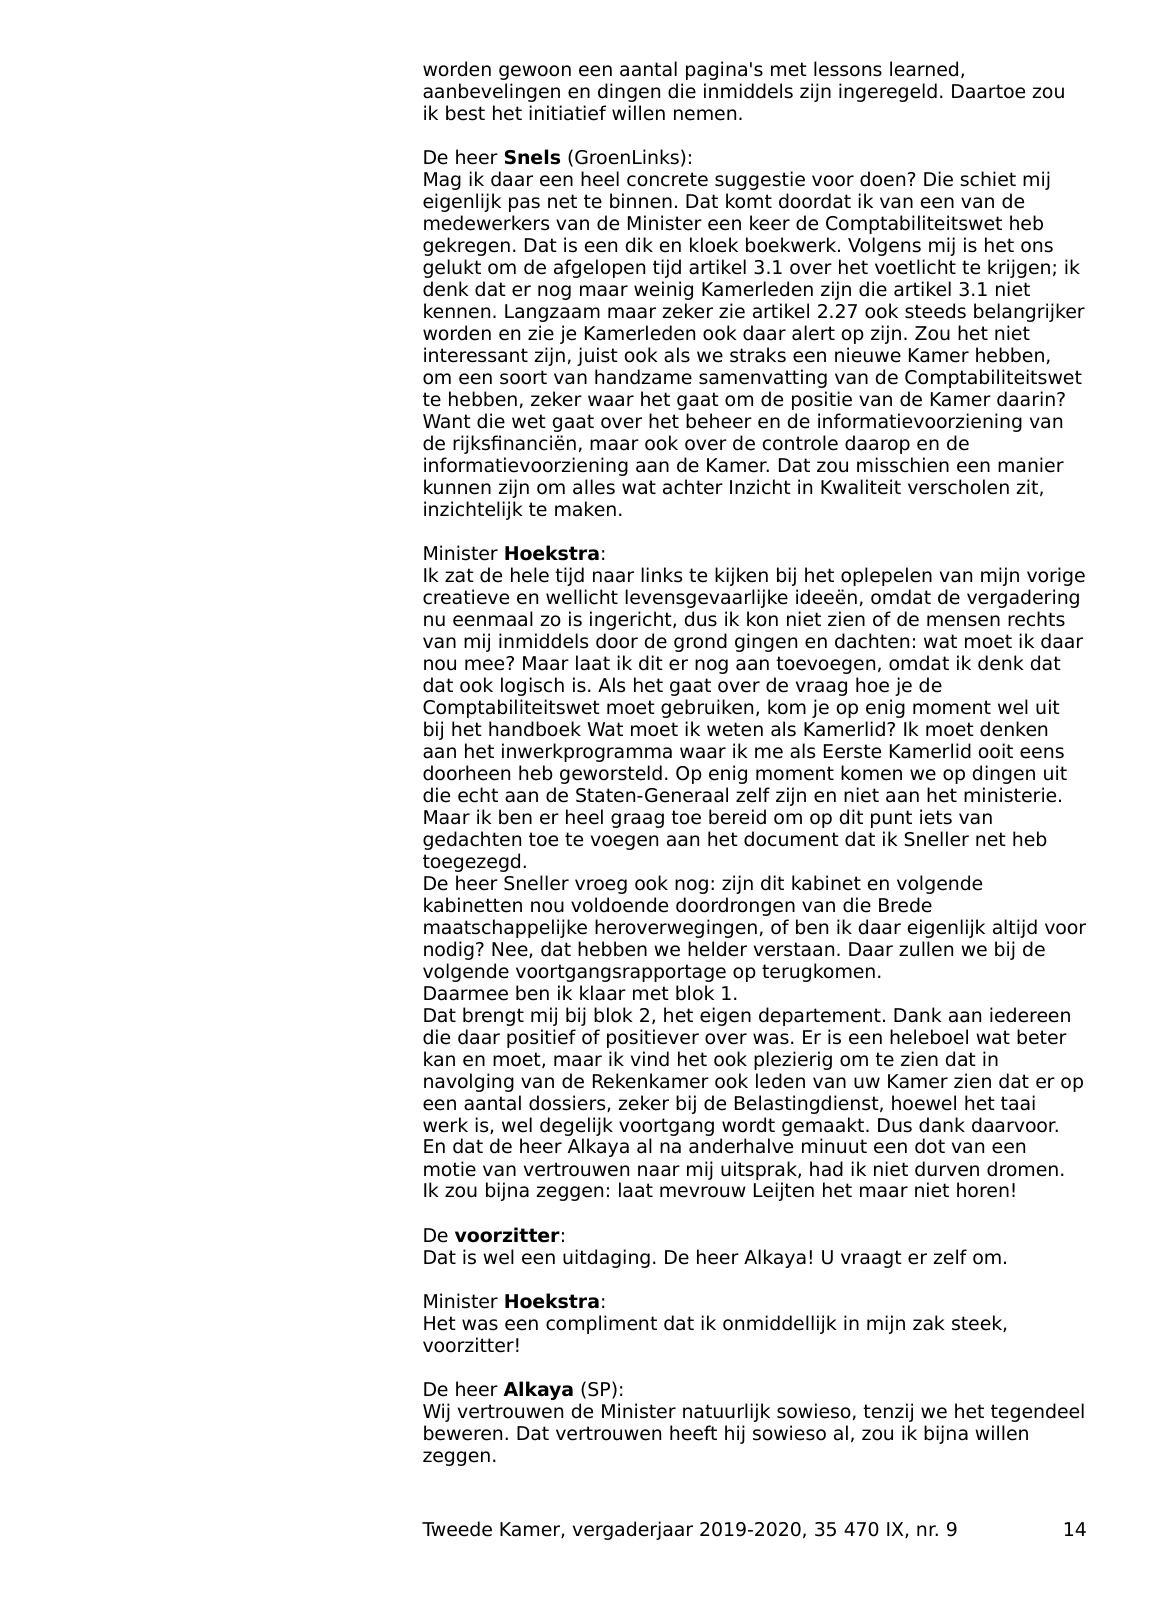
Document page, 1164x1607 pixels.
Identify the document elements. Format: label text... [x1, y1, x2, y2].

text Minister Hoekstra: [422, 543, 1087, 565]
text Ik zat de hele tijd naar links te kijken bij het oplepelen van mijn vorige creatieve en wellicht levensgevaarlijke ideeën, omdat de vergadering nu eenmaal zo is ingericht, dus ik kon niet zien of de mensen rechts van mij inmiddels door de grond gingen en dachten: wat moet ik daar nou mee? Maar laat ik dit er nog aan toevoegen, omdat ik denk dat dat ook logisch is. Als het gaat over de vraag hoe je de Comptabiliteitswet moet gebruiken, kom je op enig moment wel uit bij het handboek Wat moet ik weten als Kamerlid? Ik moet denken aan het inwerkprogramma waar ik me als Eerste Kamerlid ooit eens doorheen heb geworsteld. Op enig moment komen we op dingen uit die echt aan de Staten-Generaal zelf zijn en niet aan het ministerie. Maar ik ben er heel graag toe bereid om op dit punt iets van gedachten toe te voegen aan het document dat ik Sneller net heb toegezegd. [422, 565, 1087, 873]
text De heer Sneller vroeg ook nog: zijn dit kabinet en volgende kabinetten nou voldoende doordrongen van die Brede maatschappelijke heroverwegingen, of ben ik daar eigenlijk altijd voor nodig? Nee, dat hebben we helder verstaan. Daar zullen we bij de volgende voortgangsrapportage op terugkomen. [422, 873, 1087, 983]
text De heer Snels (GroenLinks): [422, 147, 1087, 169]
text De voorzitter: [422, 1224, 1087, 1247]
text De heer Alkaya (SP): [422, 1379, 1087, 1401]
text Dat is wel een uitdaging. De heer Alkaya! U vraagt er zelf om. [422, 1247, 1087, 1268]
text Mag ik daar een heel concrete suggestie voor doen? Die schiet mij eigenlijk pas net te binnen. Dat komt doordat ik van een van de medewerkers van de Minister een keer de Comptabiliteitswet heb gekregen. Dat is een dik en kloek boekwerk. Volgens mij is het ons gelukt om de afgelopen tijd artikel 3.1 over het voetlicht te krijgen; ik denk dat er nog maar weinig Kamerleden zijn die artikel 3.1 niet kennen. Langzaam maar zeker zie artikel 2.27 ook steeds belangrijker worden en zie je Kamerleden ook daar alert op zijn. Zou het niet interessant zijn, juist ook als we straks een nieuwe Kamer hebben, om een soort van handzame samenvatting van de Comptabiliteitswet te hebben, zeker waar het gaat om de positie van de Kamer daarin? Want die wet gaat over het beheer en de informatievoorziening van de rijksfinanciën, maar ook over de controle daarop en de informatievoorziening aan de Kamer. Dat zou misschien een manier kunnen zijn om alles wat achter Inzicht in Kwaliteit verscholen zit, inzichtelijk te maken. [422, 169, 1087, 521]
text Dat brengt mij bij blok 2, het eigen departement. Dank aan iedereen die daar positief of positiever over was. Er is een heleboel wat beter kan en moet, maar ik vind het ook plezierig om te zien dat in navolging van de Rekenkamer ook leden van uw Kamer zien dat er op een aantal dossiers, zeker bij de Belastingdienst, hoewel het taai werk is, wel degelijk voortgang wordt gemaakt. Dus dank daarvoor. En dat de heer Alkaya al na anderhalve minuut een dot van een motie van vertrouwen naar mij uitsprak, had ik niet durven dromen. Ik zou bijna zeggen: laat mevrouw Leijten het maar niet horen! [422, 1004, 1087, 1202]
text Daarmee ben ik klaar met blok 1. [422, 983, 1087, 1004]
text Wij vertrouwen de Minister natuurlijk sowieso, tenzij we het tegendeel beweren. Dat vertrouwen heeft hij sowieso al, zou ik bijna willen zeggen. [422, 1401, 1087, 1467]
text Minister Hoekstra: [422, 1291, 1087, 1313]
text worden gewoon een aantal pagina's met lessons learned, aanbevelingen en dingen die inmiddels zijn ingeregeld. Daartoe zou ik best het initiatief willen nemen. [422, 59, 1087, 125]
text Het was een compliment dat ik onmiddellijk in mijn zak steek, voorzitter! [422, 1313, 1087, 1357]
